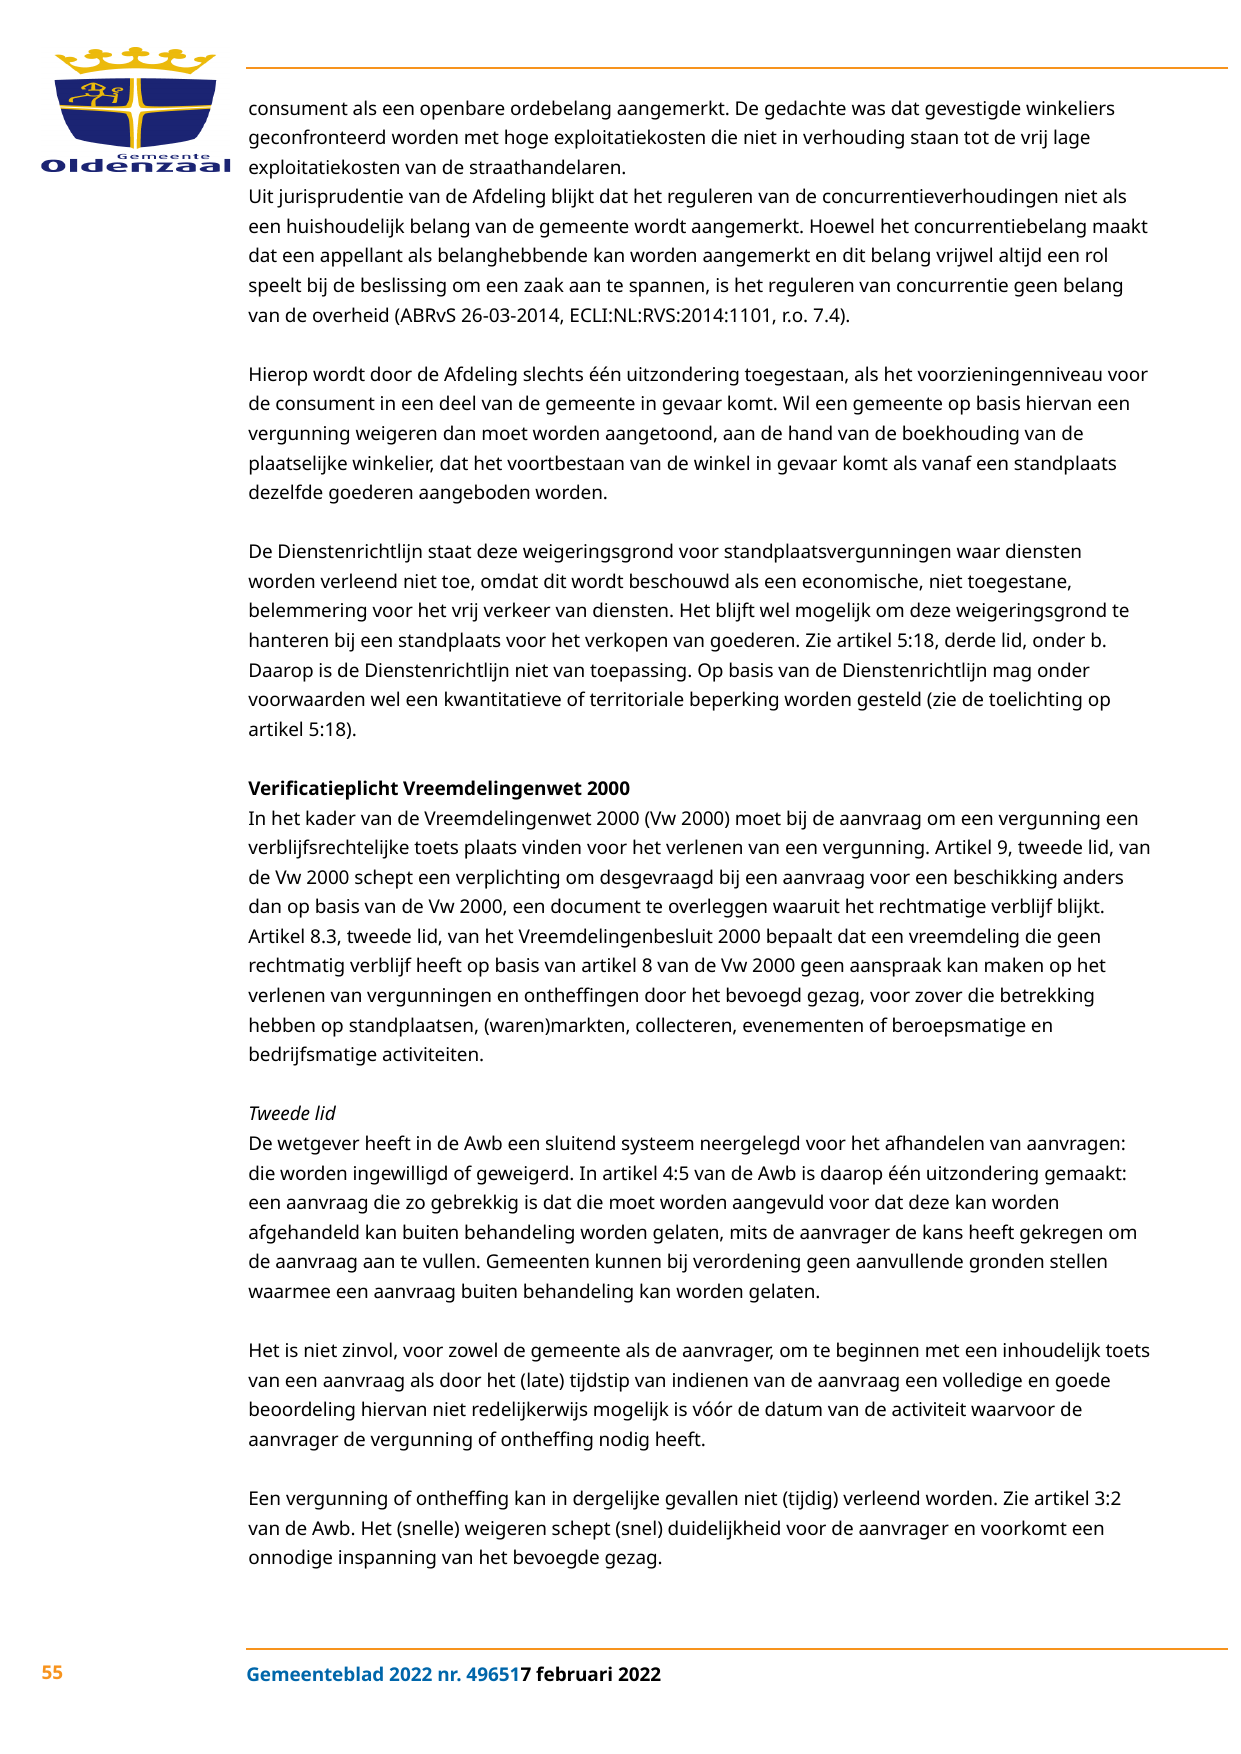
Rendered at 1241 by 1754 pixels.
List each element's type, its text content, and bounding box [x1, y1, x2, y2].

text De Dienstenrichtlijn staat deze weigeringsgrond voor standplaatsvergunningen waar diensten worden verleend niet toe, omdat dit wordt beschouwd als een economische, niet toegestane, belemmering voor het vrij verkeer van diensten. Het blijft wel mogelijk om deze weigeringsgrond te hanteren bij een standplaats voor het verkopen van goederen. Zie artikel 5:18, derde lid, onder b. Daarop is de Dienstenrichtlijn niet van toepassing. Op basis van de Dienstenrichtlijn mag onder voorwaarden wel een kwantitatieve of territoriale beperking worden gesteld (zie de toelichting op artikel 5:18). [248, 538, 1152, 742]
text Uit jurisprudentie van de Afdeling blijkt dat het reguleren van de concurrentieverhoudingen niet als een huishoudelijk belang van de gemeente wordt aangemerkt. Hoewel het concurrentiebelang maakt dat een appellant als belanghebbende kan worden aangemerkt en dit belang vrijwel altijd een rol speelt bij de beslissing om een zaak aan te spannen, is het reguleren van concurrentie geen belang van de overheid (ABRvS 26-03-2014, ECLI:NL:RVS:2014:1101, r.o. 7.4). [248, 183, 1152, 328]
text In het kader van de Vreemdelingenwet 2000 (Vw 2000) moet bij de aanvraag om een vergunning een verblijfsrechtelijke toets plaats vinden voor het verlenen van een vergunning. Artikel 9, tweede lid, van de Vw 2000 schept een verplichting om desgevraagd bij een aanvraag voor een beschikking anders dan op basis van de Vw 2000, een document te overleggen waaruit het rechtmatige verblijf blijkt. Artikel 8.3, tweede lid, van het Vreemdelingenbesluit 2000 bepaalt dat een vreemdeling die geen rechtmatig verblijf heeft op basis van artikel 8 van de Vw 2000 geen aanspraak kan maken op het verlenen van vergunningen en ontheffingen door het bevoegd gezag, voor zover die betrekking hebben op standplaatsen, (waren)markten, collecteren, evenementen of beroepsmatige en bedrijfsmatige activiteiten. [248, 805, 1152, 1067]
text De wetgever heeft in de Awb een sluitend systeem neergelegd voor het afhandelen van aanvragen: die worden ingewilligd of geweigerd. In artikel 4:5 van de Awb is daarop één uitzondering gemaakt: een aanvraag die zo gebrekkig is dat die moet worden aangevuld voor dat deze kan worden afgehandeld kan buiten behandeling worden gelaten, mits de aanvrager de kans heeft gekregen om de aanvraag aan te vullen. Gemeenten kunnen bij verordening geen aanvullende gronden stellen waarmee een aanvraag buiten behandeling kan worden gelaten. [248, 1130, 1152, 1304]
text Verificatieplicht Vreemdelingenwet 2000 [248, 775, 1152, 801]
picture [41, 47, 231, 172]
text Tweede lid [248, 1101, 1152, 1126]
text Het is niet zinvol, voor zowel de gemeente als de aanvrager, om te beginnen met een inhoudelijk toets van een aanvraag als door het (late) tijdstip van indienen van de aanvraag een volledige en goede beoordeling hiervan niet redelijkerwijs mogelijk is vóór de datum van de activiteit waarvoor de aanvrager de vergunning of ontheffing nodig heeft. [248, 1337, 1152, 1452]
text Een vergunning of ontheffing kan in dergelijke gevallen niet (tijdig) verleend worden. Zie artikel 3:2 van de Awb. Het (snelle) weigeren schept (snel) duidelijkheid voor de aanvrager en voorkomt een onnodige inspanning van het bevoegde gezag. [248, 1485, 1152, 1570]
text Hierop wordt door de Afdeling slechts één uitzondering toegestaan, als het voorzieningenniveau voor de consument in een deel van de gemeente in gevaar komt. Wil een gemeente op basis hiervan een vergunning weigeren dan moet worden aangetoond, aan de hand van de boekhouding van de plaatselijke winkelier, dat het voortbestaan van de winkel in gevaar komt als vanaf een standplaats dezelfde goederen aangeboden worden. [248, 361, 1152, 505]
text consument als een openbare ordebelang aangemerkt. De gedachte was dat gevestigde winkeliers geconfronteerd worden met hoge exploitatiekosten die niet in verhouding staan tot de vrij lage exploitatiekosten van de straathandelaren. [248, 95, 1152, 180]
